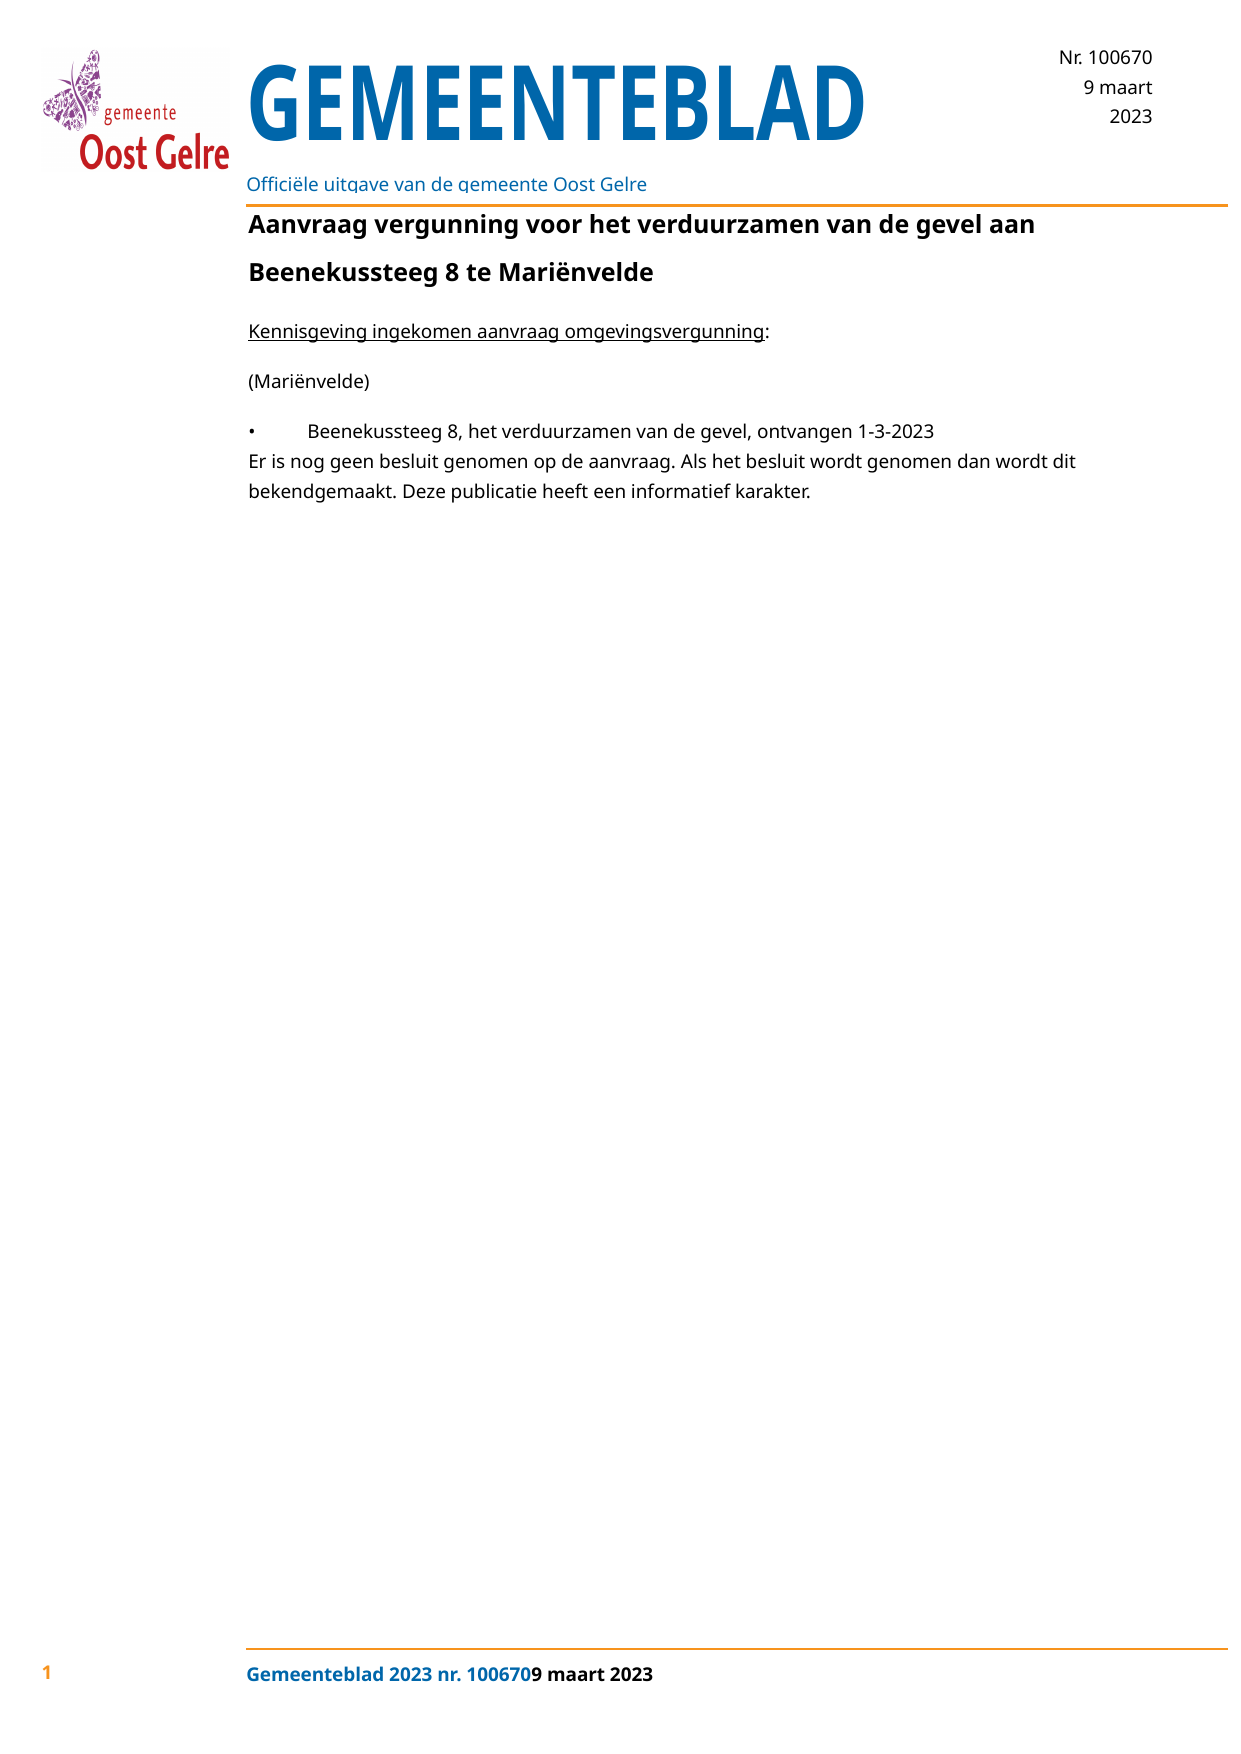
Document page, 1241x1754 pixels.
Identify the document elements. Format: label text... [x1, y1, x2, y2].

text (Mariënvelde) [248, 368, 1152, 394]
text Kennisgeving ingekomen aanvraag omgevingsvergunning: [248, 318, 1152, 344]
text Aanvraag vergunning voor het verduurzamen van de gevel aan Beenekussteeg 8 te Mariënvelde [248, 207, 1152, 288]
list Beenekussteeg 8, het verduurzamen van de gevel, ontvangen 1-3-2023 [248, 419, 1152, 444]
text Er is nog geen besluit genomen op de aanvraag. Als het besluit wordt genomen dan wordt dit bekendgemaakt. Deze publicatie heeft een informatief karakter. [248, 448, 1152, 504]
picture [41, 47, 231, 172]
